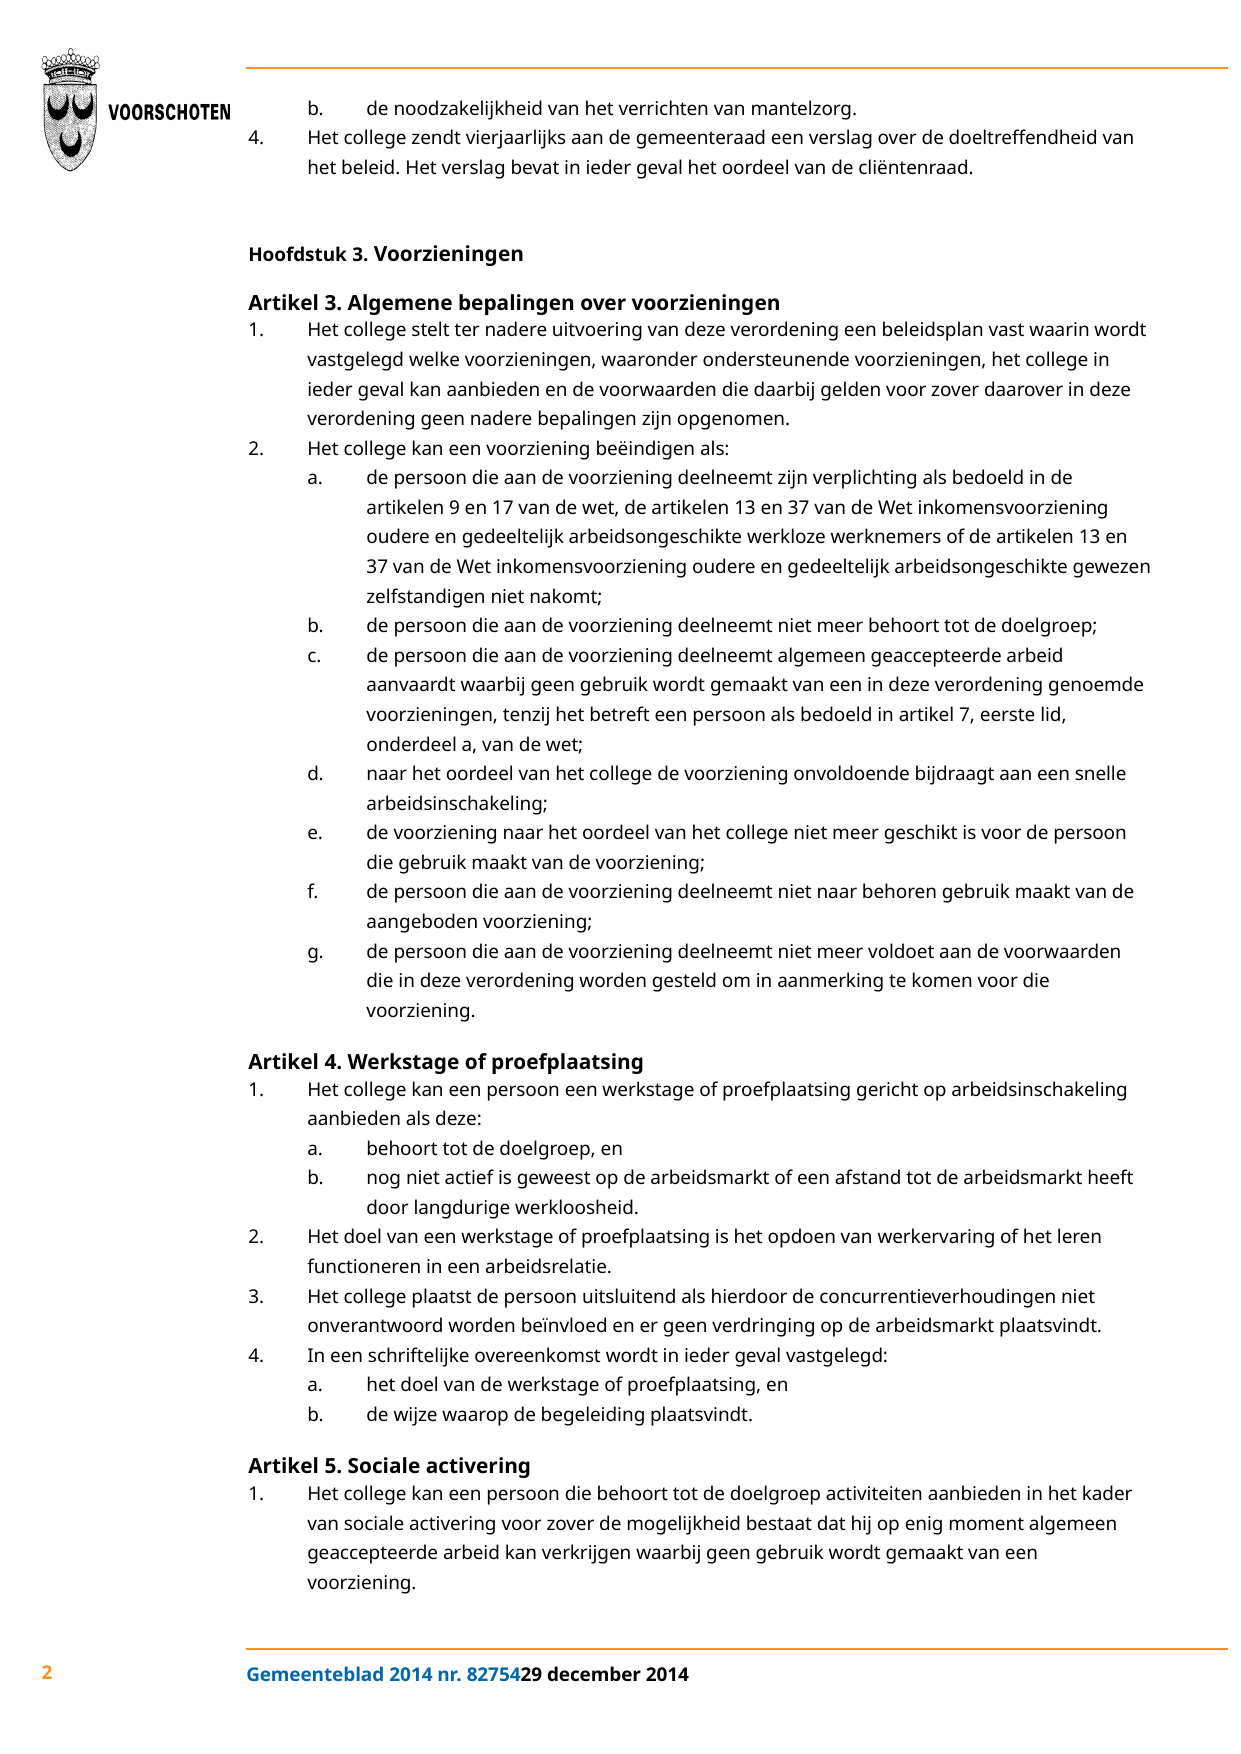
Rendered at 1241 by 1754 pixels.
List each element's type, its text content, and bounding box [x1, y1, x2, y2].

text Artikel 3. Algemene bepalingen over voorzieningen [248, 288, 1152, 317]
list Het doel van een werkstage of proefplaatsing is het opdoen van werkervaring of het leren functioneren in een arbeidsrelatie. [248, 1224, 1152, 1279]
text Artikel 5. Sociale activering [248, 1452, 1152, 1480]
list de persoon die aan de voorziening deelneemt niet meer behoort tot de doelgroep; [307, 612, 1152, 638]
list naar het oordeel van het college de voorziening onvoldoende bijdraagt aan een snelle arbeidsinschakeling; [307, 760, 1152, 816]
list nog niet actief is geweest op de arbeidsmarkt of een afstand tot de arbeidsmarkt heeft door langdurige werkloosheid. [307, 1164, 1152, 1220]
list de noodzakelijkheid van het verrichten van mantelzorg. [307, 95, 1152, 121]
list de persoon die aan de voorziening deelneemt zijn verplichting als bedoeld in de artikelen 9 en 17 van de wet, de artikelen 13 en 37 van de Wet inkomensvoorziening oudere en gedeeltelijk arbeidsongeschikte werkloze werknemers of de artikelen 13 en 37 van de Wet inkomensvoorziening oudere en gedeeltelijk arbeidsongeschikte gewezen zelfstandigen niet nakomt; [307, 464, 1152, 608]
list In een schriftelijke overeenkomst wordt in ieder geval vastgelegd: [248, 1342, 1152, 1368]
list behoort tot de doelgroep, en [307, 1135, 1152, 1161]
list Het college kan een persoon een werkstage of proefplaatsing gericht op arbeidsinschakeling aanbieden als deze: [248, 1076, 1152, 1131]
text Artikel 4. Werkstage of proefplaatsing [248, 1047, 1152, 1076]
list de wijze waarop de begeleiding plaatsvindt. [307, 1401, 1152, 1427]
list de persoon die aan de voorziening deelneemt niet meer voldoet aan de voorwaarden die in deze verordening worden gesteld om in aanmerking te komen voor die voorziening. [307, 938, 1152, 1023]
list de voorziening naar het oordeel van het college niet meer geschikt is voor de persoon die gebruik maakt van de voorziening; [307, 819, 1152, 875]
list de persoon die aan de voorziening deelneemt niet naar behoren gebruik maakt van de aangeboden voorziening; [307, 879, 1152, 934]
list Het college kan een voorziening beëindigen als: [248, 435, 1152, 461]
list Het college stelt ter nadere uitvoering van deze verordening een beleidsplan vast waarin wordt vastgelegd welke voorzieningen, waaronder ondersteunende voorzieningen, het college in ieder geval kan aanbieden en de voorwaarden die daarbij gelden voor zover daarover in deze verordening geen nadere bepalingen zijn opgenomen. [248, 317, 1152, 431]
list het doel van de werkstage of proefplaatsing, en [307, 1372, 1152, 1397]
list Het college kan een persoon die behoort tot de doelgroep activiteiten aanbieden in het kader van sociale activering voor zover de mogelijkheid bestaat dat hij op enig moment algemeen geaccepteerde arbeid kan verkrijgen waarbij geen gebruik wordt gemaakt van een voorziening. [248, 1480, 1152, 1594]
list Het college zendt vierjaarlijks aan de gemeenteraad een verslag over de doeltreffendheid van het beleid. Het verslag bevat in ieder geval het oordeel van de cliëntenraad. [248, 124, 1152, 180]
list Het college plaatst de persoon uitsluitend als hierdoor de concurrentieverhoudingen niet onverantwoord worden beïnvloed en er geen verdringing op de arbeidsmarkt plaatsvindt. [248, 1283, 1152, 1338]
list de persoon die aan de voorziening deelneemt algemeen geaccepteerde arbeid aanvaardt waarbij geen gebruik wordt gemaakt van een in deze verordening genoemde voorzieningen, tenzij het betreft een persoon als bedoeld in artikel 7, eerste lid, onderdeel a, van de wet; [307, 642, 1152, 756]
picture [41, 47, 231, 172]
text Hoofdstuk 3. Voorzieningen [248, 239, 1152, 267]
